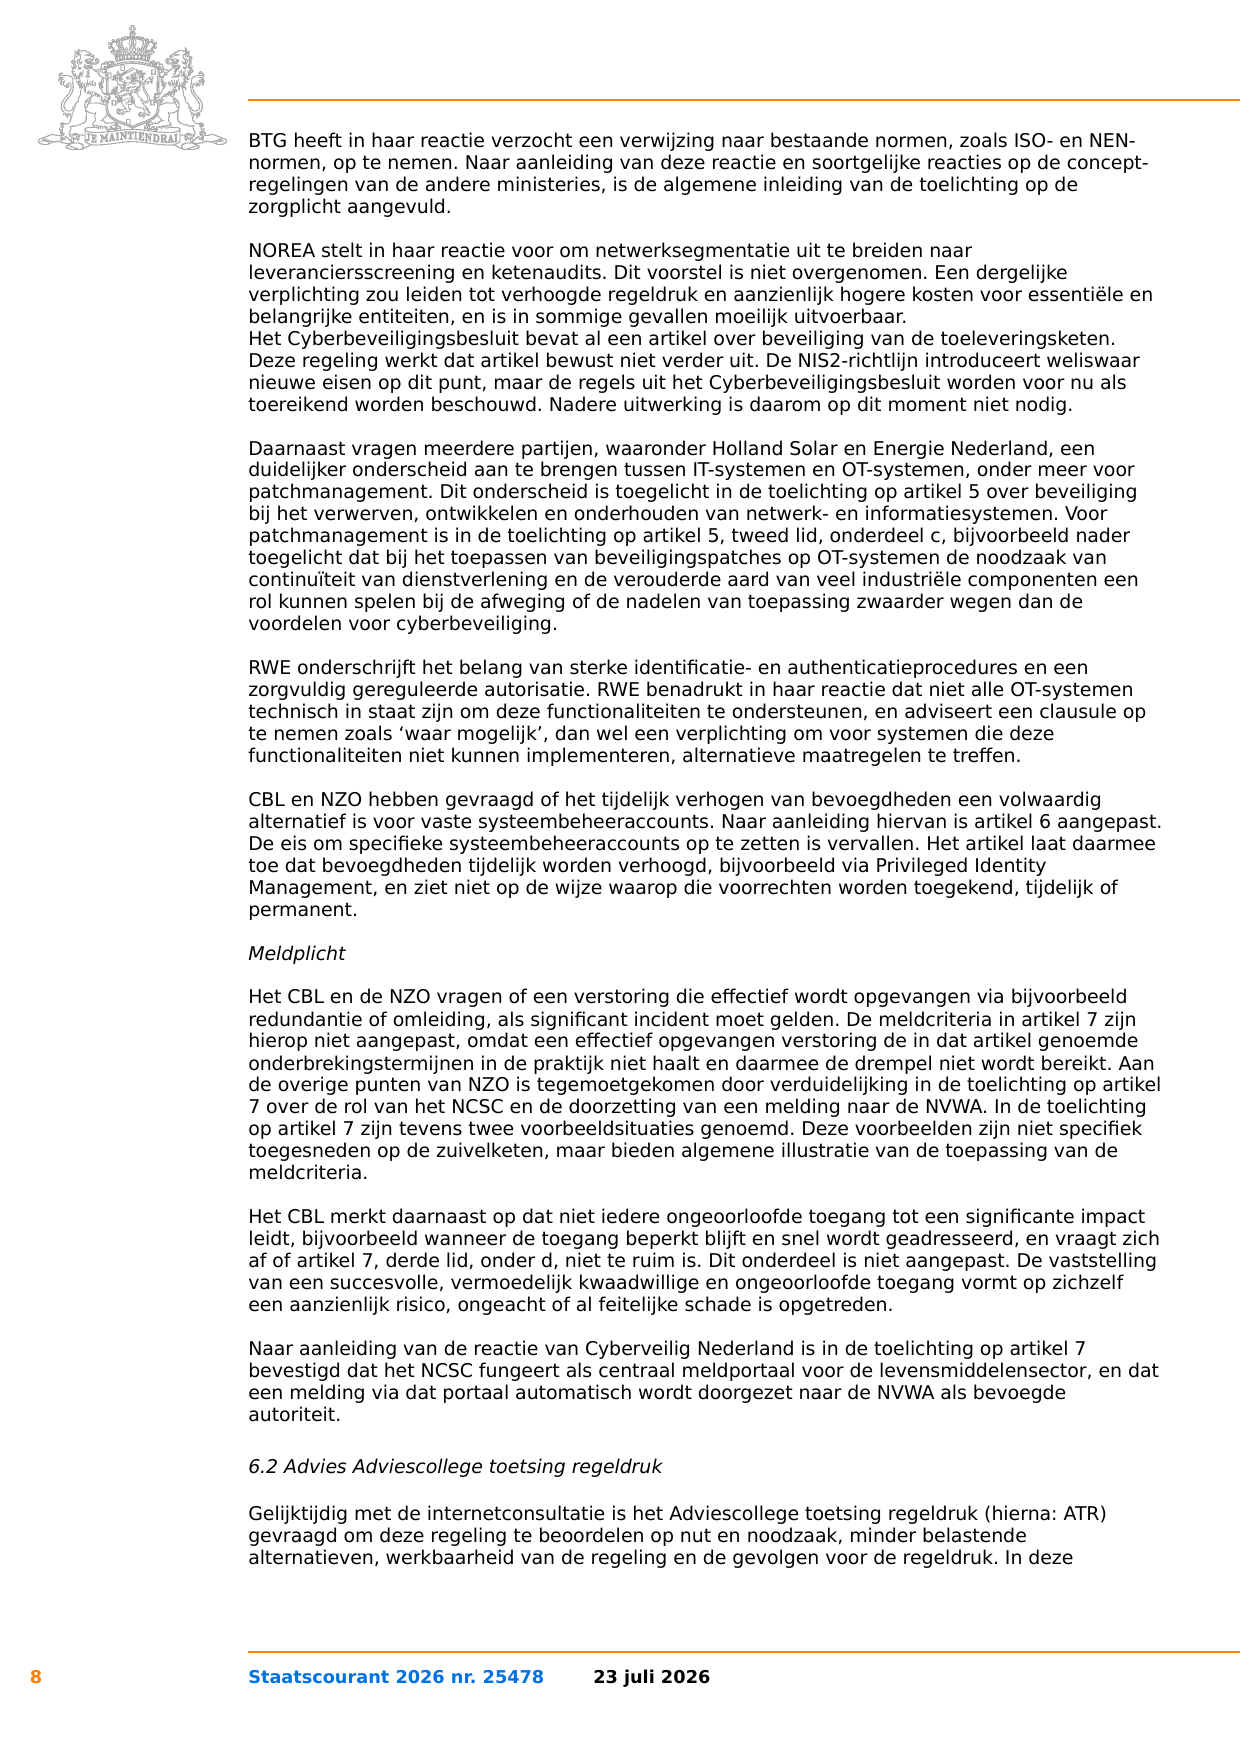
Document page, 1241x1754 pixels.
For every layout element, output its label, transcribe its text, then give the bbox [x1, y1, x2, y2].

text Het CBL merkt daarnaast op dat niet iedere ongeoorloofde toegang tot een significante impact leidt, bijvoorbeeld wanneer de toegang beperkt blijft en snel wordt geadresseerd, en vraagt zich af of artikel 7, derde lid, onder d, niet te ruim is. Dit onderdeel is niet aangepast. De vaststelling van een succesvolle, vermoedelijk kwaadwillige en ongeoorloofde toegang vormt op zichzelf een aanzienlijk risico, ongeacht of al feitelijke schade is opgetreden. [248, 1206, 1163, 1316]
text NOREA stelt in haar reactie voor om netwerksegmentatie uit te breiden naar leveranciersscreening en ketenaudits. Dit voorstel is niet overgenomen. Een dergelijke verplichting zou leiden tot verhoogde regeldruk en aanzienlijk hogere kosten voor essentiële en belangrijke entiteiten, en is in sommige gevallen moeilijk uitvoerbaar. [248, 240, 1163, 328]
text Gelijktijdig met de internetconsultatie is het Adviescollege toetsing regeldruk (hierna: ATR) gevraagd om deze regeling te beoordelen op nut en noodzaak, minder belastende alternatieven, werkbaarheid van de regeling en de gevolgen voor de regeldruk. In deze [248, 1503, 1163, 1569]
text Het CBL en de NZO vragen of een verstoring die effectief wordt opgevangen via bijvoorbeeld redundantie of omleiding, als significant incident moet gelden. De meldcriteria in artikel 7 zijn hierop niet aangepast, omdat een effectief opgevangen verstoring de in dat artikel genoemde onderbrekingstermijnen in de praktijk niet haalt en daarmee de drempel niet wordt bereikt. Aan de overige punten van NZO is tegemoetgekomen door verduidelijking in de toelichting op artikel 7 over de rol van het NCSC en de doorzetting van een melding naar de NVWA. In de toelichting op artikel 7 zijn tevens twee voorbeeldsituaties genoemd. Deze voorbeelden zijn niet specifiek toegesneden op de zuivelketen, maar bieden algemene illustratie van de toepassing van de meldcriteria. [248, 986, 1163, 1184]
subtitle Meldplicht [248, 943, 1163, 964]
text Naar aanleiding van de reactie van Cyberveilig Nederland is in de toelichting op artikel 7 bevestigd dat het NCSC fungeert als centraal meldportaal voor de levensmiddelensector, en dat een melding via dat portaal automatisch wordt doorgezet naar de NVWA als bevoegde autoriteit. [248, 1338, 1163, 1426]
text RWE onderschrijft het belang van sterke identificatie- en authenticatieprocedures en een zorgvuldig gereguleerde autorisatie. RWE benadrukt in haar reactie dat niet alle OT-systemen technisch in staat zijn om deze functionaliteiten te ondersteunen, en adviseert een clausule op te nemen zoals ‘waar mogelijk’, dan wel een verplichting om voor systemen die deze functionaliteiten niet kunnen implementeren, alternatieve maatregelen te treffen. [248, 657, 1163, 767]
text Daarnaast vragen meerdere partijen, waaronder Holland Solar en Energie Nederland, een duidelijker onderscheid aan te brengen tussen IT-systemen en OT-systemen, onder meer voor patchmanagement. Dit onderscheid is toegelicht in de toelichting op artikel 5 over beveiliging bij het verwerven, ontwikkelen en onderhouden van netwerk- en informatiesystemen. Voor patchmanagement is in de toelichting op artikel 5, tweed lid, onderdeel c, bijvoorbeeld nader toegelicht dat bij het toepassen van beveiligingspatches op OT-systemen de noodzaak van continuïteit van dienstverlening en de verouderde aard van veel industriële componenten een rol kunnen spelen bij de afweging of de nadelen van toepassing zwaarder wegen dan de voordelen voor cyberbeveiliging. [248, 437, 1163, 635]
text CBL en NZO hebben gevraagd of het tijdelijk verhogen van bevoegdheden een volwaardig alternatief is voor vaste systeembeheeraccounts. Naar aanleiding hiervan is artikel 6 aangepast. De eis om specifieke systeembeheeraccounts op te zetten is vervallen. Het artikel laat daarmee toe dat bevoegdheden tijdelijk worden verhoogd, bijvoorbeeld via Privileged Identity Management, en ziet niet op de wijze waarop die voorrechten worden toegekend, tijdelijk of permanent. [248, 789, 1163, 921]
subtitle 6.2 Advies Adviescollege toetsing regeldruk [248, 1456, 1163, 1478]
picture [38, 25, 227, 150]
text Het Cyberbeveiligingsbesluit bevat al een artikel over beveiliging van de toeleveringsketen. Deze regeling werkt dat artikel bewust niet verder uit. De NIS2-richtlijn introduceert weliswaar nieuwe eisen op dit punt, maar de regels uit het Cyberbeveiligingsbesluit worden voor nu als toereikend worden beschouwd. Nadere uitwerking is daarom op dit moment niet nodig. [248, 328, 1163, 416]
text BTG heeft in haar reactie verzocht een verwijzing naar bestaande normen, zoals ISO- en NEN-normen, op te nemen. Naar aanleiding van deze reactie en soortgelijke reacties op de concept-regelingen van de andere ministeries, is de algemene inleiding van de toelichting op de zorgplicht aangevuld. [248, 130, 1163, 218]
